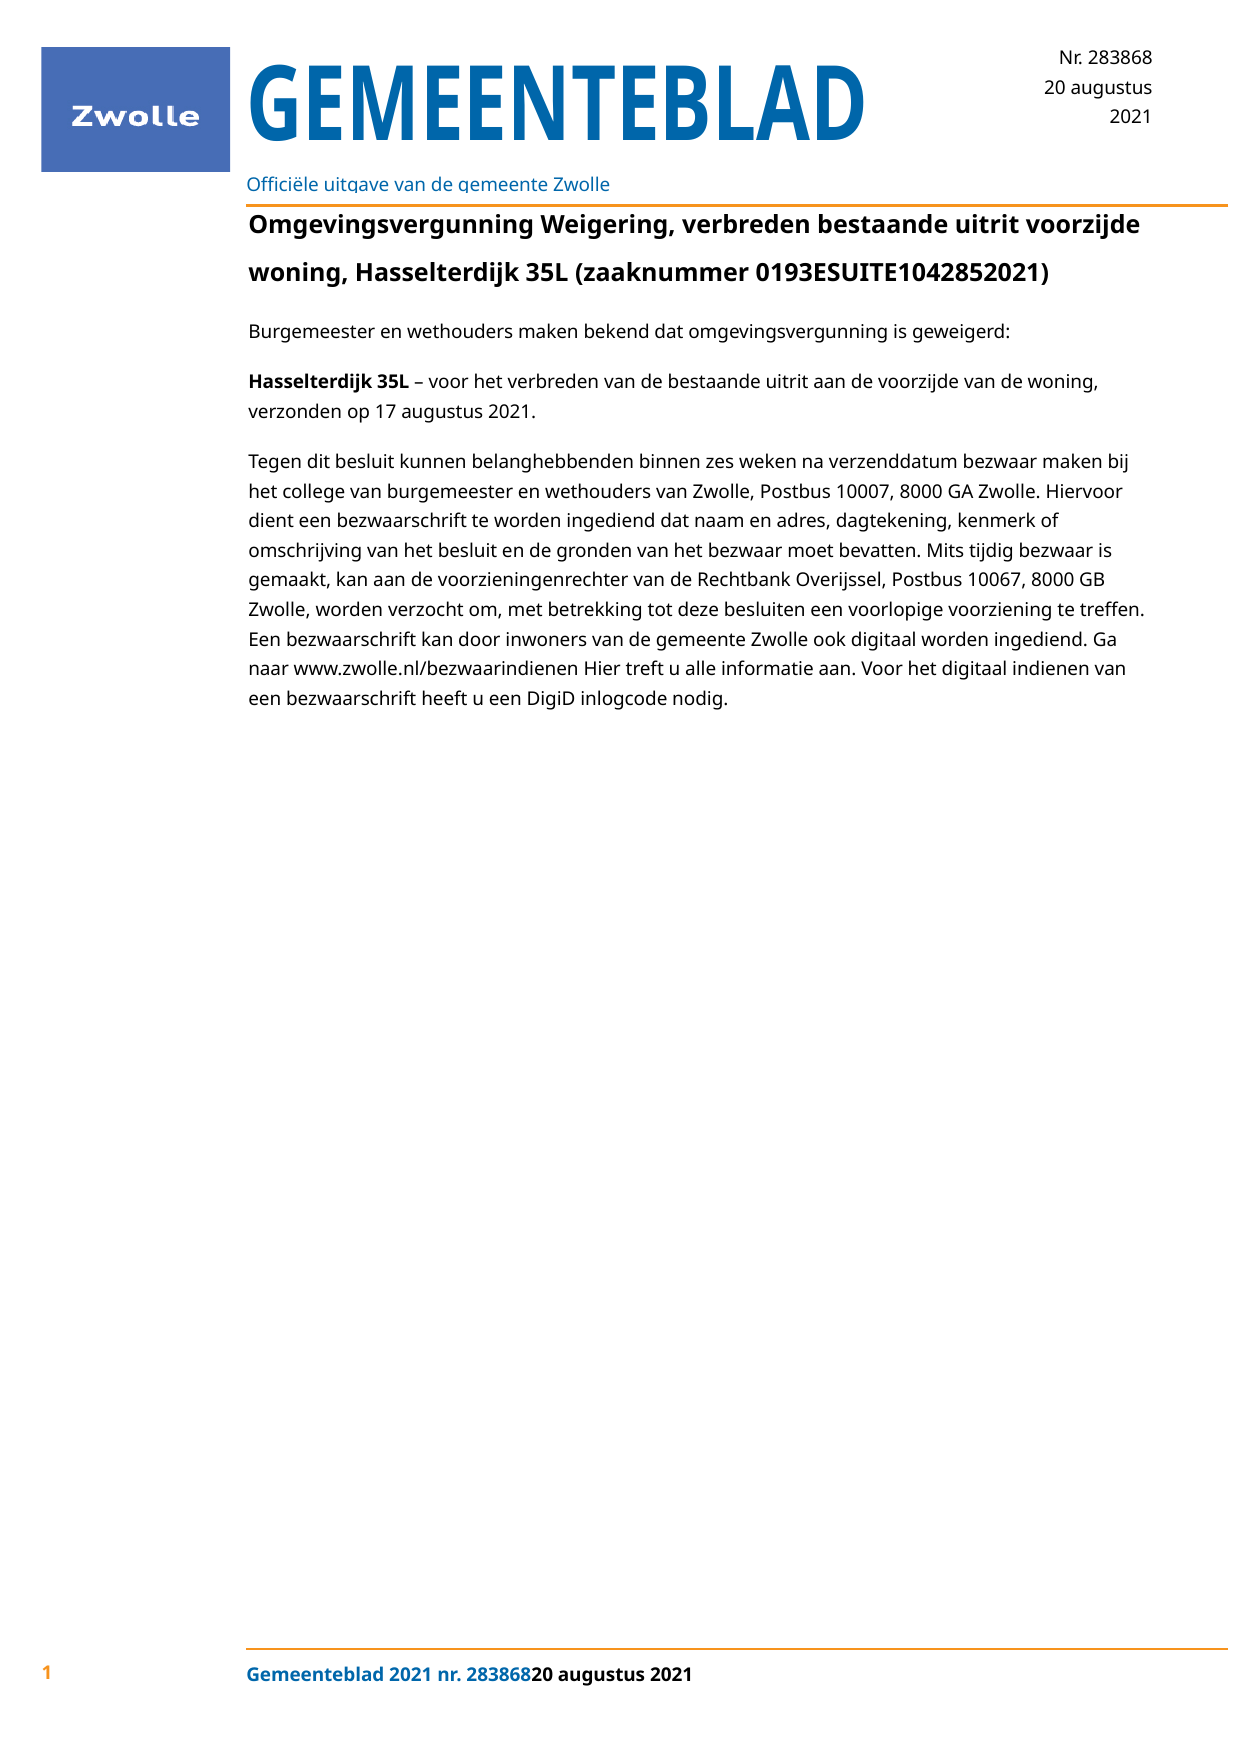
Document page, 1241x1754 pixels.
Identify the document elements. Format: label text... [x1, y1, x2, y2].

picture [41, 47, 231, 172]
text Omgevingsvergunning Weigering, verbreden bestaande uitrit voorzijde woning, Hasselterdijk 35L (zaaknummer 0193ESUITE1042852021) [248, 207, 1152, 288]
text Burgemeester en wethouders maken bekend dat omgevingsvergunning is geweigerd: [248, 318, 1152, 344]
text Hasselterdijk 35L – voor het verbreden van de bestaande uitrit aan de voorzijde van de woning, verzonden op 17 augustus 2021. [248, 368, 1152, 424]
text Tegen dit besluit kunnen belanghebbenden binnen zes weken na verzenddatum bezwaar maken bij het college van burgemeester en wethouders van Zwolle, Postbus 10007, 8000 GA Zwolle. Hiervoor dient een bezwaarschrift te worden ingediend dat naam en adres, dagtekening, kenmerk of omschrijving van het besluit en de gronden van het bezwaar moet bevatten. Mits tijdig bezwaar is gemaakt, kan aan de voorzieningenrechter van de Rechtbank Overijssel, Postbus 10067, 8000 GB Zwolle, worden verzocht om, met betrekking tot deze besluiten een voorlopige voorziening te treffen. Een bezwaarschrift kan door inwoners van de gemeente Zwolle ook digitaal worden ingediend. Ga naar www.zwolle.nl/bezwaarindienen Hier treft u alle informatie aan. Voor het digitaal indienen van een bezwaarschrift heeft u een DigiD inlogcode nodig. [248, 448, 1152, 711]
